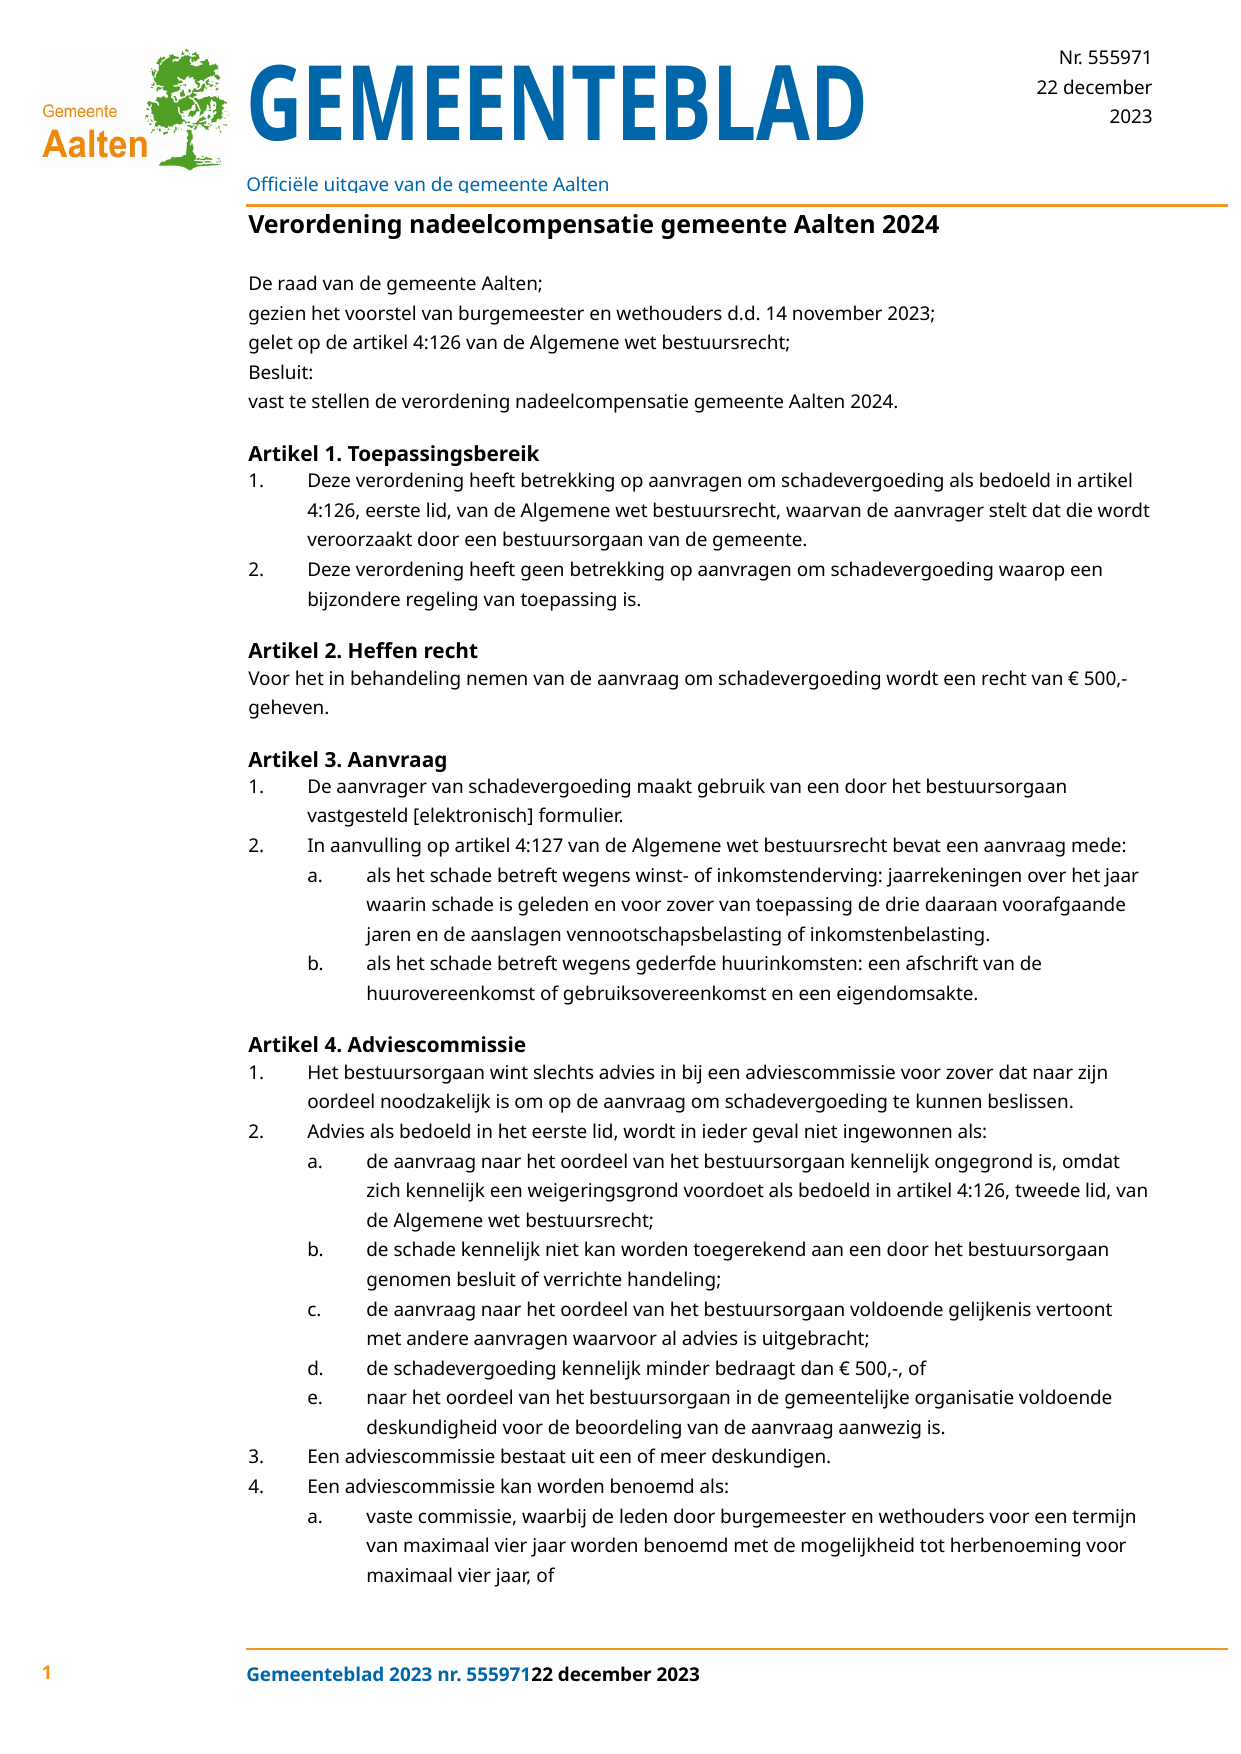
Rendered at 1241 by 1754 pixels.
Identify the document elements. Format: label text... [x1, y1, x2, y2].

text Artikel 2. Heffen recht [248, 636, 1152, 665]
list als het schade betreft wegens gederfde huurinkomsten: een afschrift van de huurovereenkomst of gebruiksovereenkomst en een eigendomsakte. [307, 951, 1152, 1006]
text Artikel 1. Toepassingsbereik [248, 439, 1152, 467]
list Deze verordening heeft betrekking op aanvragen om schadevergoeding als bedoeld in artikel 4:126, eerste lid, van de Algemene wet bestuursrecht, waarvan de aanvrager stelt dat die wordt veroorzaakt door een bestuursorgaan van de gemeente. [248, 467, 1152, 552]
list de aanvraag naar het oordeel van het bestuursorgaan voldoende gelijkenis vertoont met andere aanvragen waarvoor al advies is uitgebracht; [307, 1296, 1152, 1351]
list de schade kennelijk niet kan worden toegerekend aan een door het bestuursorgaan genomen besluit of verrichte handeling; [307, 1237, 1152, 1292]
text gezien het voorstel van burgemeester en wethouders d.d. 14 november 2023; [248, 300, 1152, 326]
list als het schade betreft wegens winst- of inkomstenderving: jaarrekeningen over het jaar waarin schade is geleden en voor zover van toepassing de drie daaraan voorafgaande jaren en de aanslagen vennootschapsbelasting of inkomstenbelasting. [307, 862, 1152, 947]
text De raad van de gemeente Aalten; [248, 270, 1152, 296]
list In aanvulling op artikel 4:127 van de Algemene wet bestuursrecht bevat een aanvraag mede: [248, 832, 1152, 858]
text Voor het in behandeling nemen van de aanvraag om schadevergoeding wordt een recht van € 500,- geheven. [248, 665, 1152, 720]
picture [41, 47, 231, 172]
list naar het oordeel van het bestuursorgaan in de gemeentelijke organisatie voldoende deskundigheid voor de beoordeling van de aanvraag aanwezig is. [307, 1384, 1152, 1440]
list vaste commissie, waarbij de leden door burgemeester en wethouders voor een termijn van maximaal vier jaar worden benoemd met de mogelijkheid tot herbenoeming voor maximaal vier jaar, of [307, 1503, 1152, 1588]
list Het bestuursorgaan wint slechts advies in bij een adviescommissie voor zover dat naar zijn oordeel noodzakelijk is om op de aanvraag om schadevergoeding te kunnen beslissen. [248, 1059, 1152, 1114]
list Advies als bedoeld in het eerste lid, wordt in ieder geval niet ingewonnen als: [248, 1118, 1152, 1144]
list Een adviescommissie bestaat uit een of meer deskundigen. [248, 1444, 1152, 1469]
text Artikel 4. Adviescommissie [248, 1031, 1152, 1059]
text Besluit: [248, 359, 1152, 385]
text gelet op de artikel 4:126 van de Algemene wet bestuursrecht; [248, 329, 1152, 355]
list De aanvrager van schadevergoeding maakt gebruik van een door het bestuursorgaan vastgesteld [elektronisch] formulier. [248, 773, 1152, 828]
list Een adviescommissie kan worden benoemd als: [248, 1473, 1152, 1499]
text Verordening nadeelcompensatie gemeente Aalten 2024 [248, 207, 1152, 241]
list Deze verordening heeft geen betrekking op aanvragen om schadevergoeding waarop een bijzondere regeling van toepassing is. [248, 556, 1152, 612]
text Artikel 3. Aanvraag [248, 745, 1152, 773]
list de aanvraag naar het oordeel van het bestuursorgaan kennelijk ongegrond is, omdat zich kennelijk een weigeringsgrond voordoet als bedoeld in artikel 4:126, tweede lid, van de Algemene wet bestuursrecht; [307, 1148, 1152, 1233]
list de schadevergoeding kennelijk minder bedraagt dan € 500,-, of [307, 1355, 1152, 1381]
text vast te stellen de verordening nadeelcompensatie gemeente Aalten 2024. [248, 389, 1152, 414]
